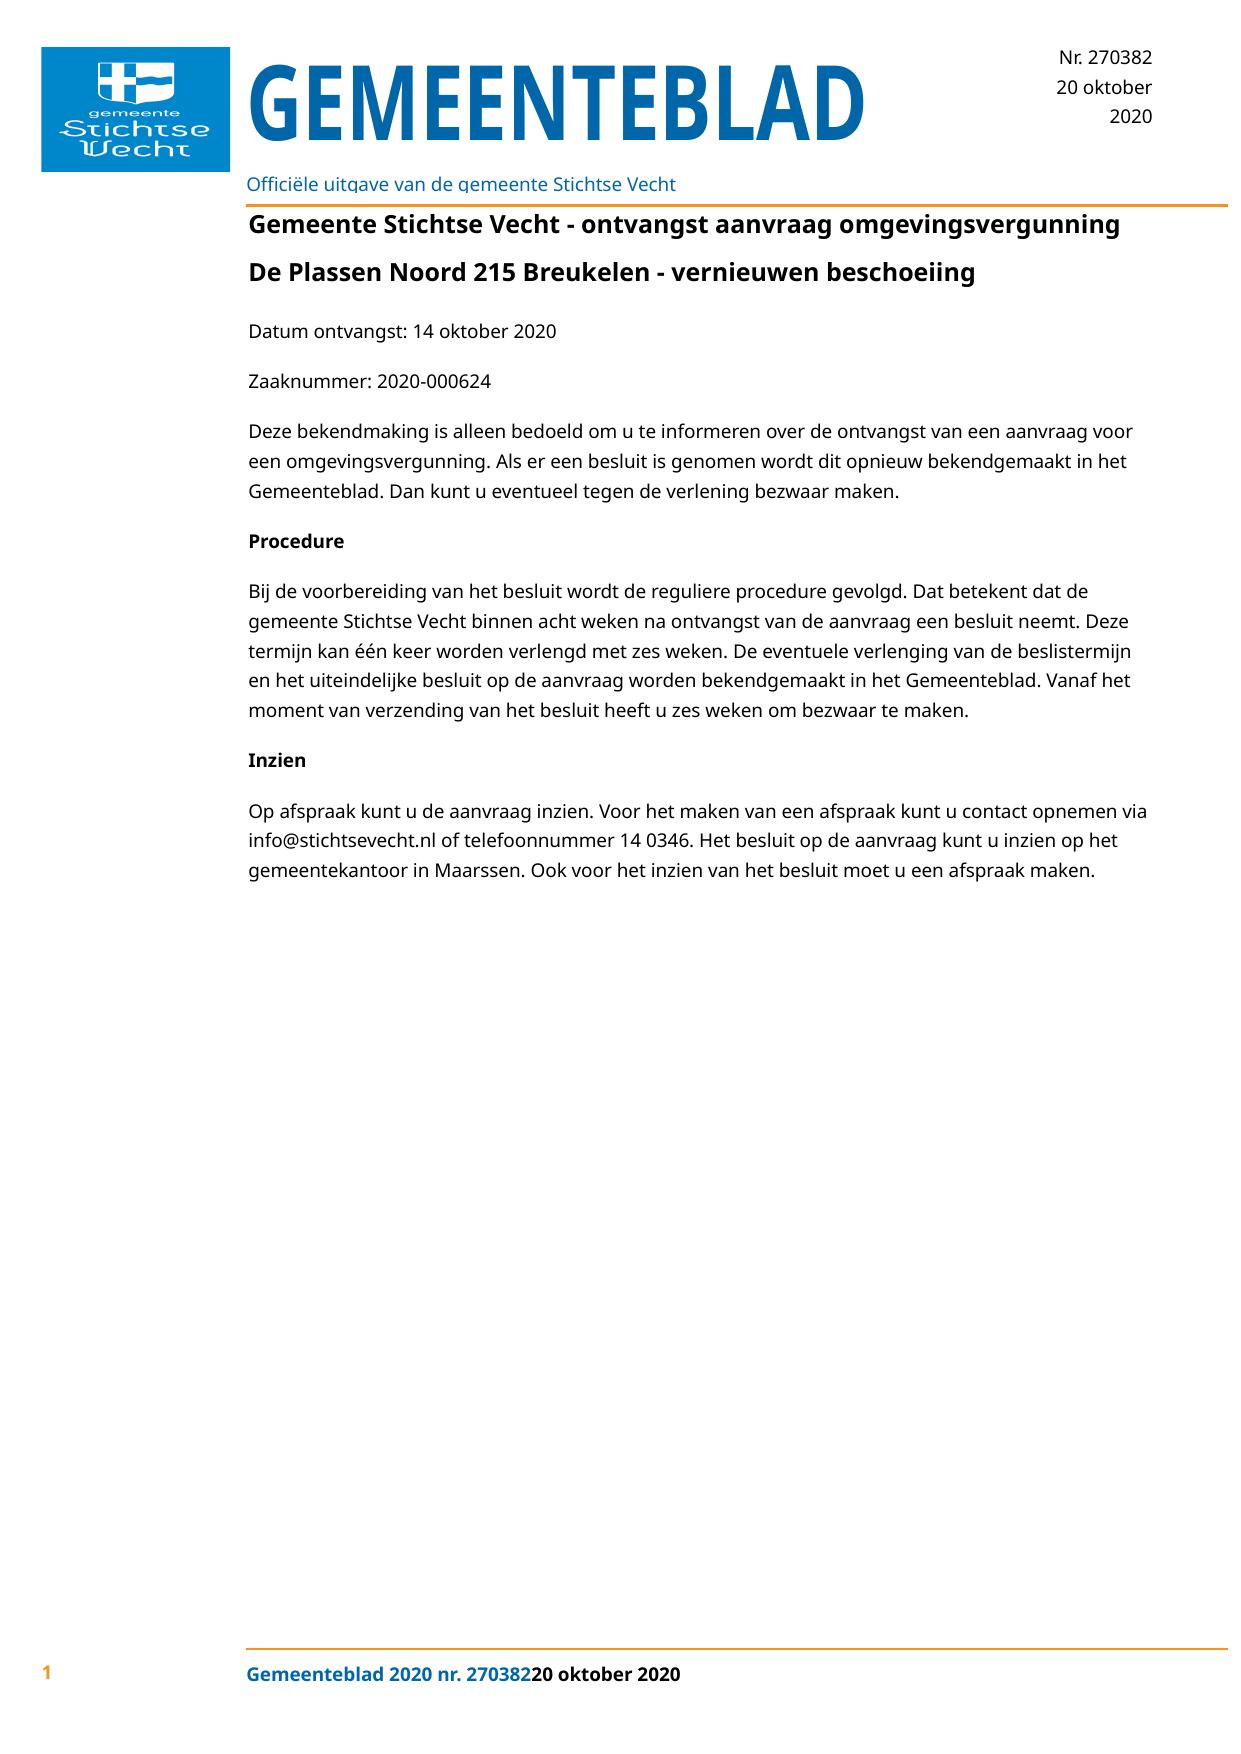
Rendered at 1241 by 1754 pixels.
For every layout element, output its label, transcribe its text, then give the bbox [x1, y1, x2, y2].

picture [137, 63, 174, 103]
text Zaaknummer: 2020-000624 [248, 368, 1152, 394]
text Datum ontvangst: 14 oktober 2020 [248, 318, 1152, 344]
picture [99, 63, 135, 101]
text Deze bekendmaking is alleen bedoeld om u te informeren over de ontvangst van een aanvraag voor een omgevingsvergunning. Als er een besluit is genomen wordt dit opnieuw bekendgemaakt in het Gemeenteblad. Dan kunt u eventueel tegen de verlening bezwaar maken. [248, 419, 1152, 504]
text Bij de voorbereiding van het besluit wordt de reguliere procedure gevolgd. Dat betekent dat de gemeente Stichtse Vecht binnen acht weken na ontvangst van de aanvraag een besluit neemt. Deze termijn kan één keer worden verlengd met zes weken. De eventuele verlenging van de beslistermijn en het uiteindelijke besluit op de aanvraag worden bekendgemaakt in het Gemeenteblad. Vanaf het moment van verzending van het besluit heeft u zes weken om bezwaar te maken. [248, 579, 1152, 723]
text Procedure [248, 528, 1152, 554]
text Op afspraak kunt u de aanvraag inzien. Voor het maken van een afspraak kunt u contact opnemen via info@stichtsevecht.nl of telefoonnummer 14 0346. Het besluit op de aanvraag kunt u inzien op het gemeentekantoor in Maarssen. Ook voor het inzien van het besluit moet u een afspraak maken. [248, 798, 1152, 883]
text Gemeente Stichtse Vecht - ontvangst aanvraag omgevingsvergunning De Plassen Noord 215 Breukelen - vernieuwen beschoeiing [248, 207, 1152, 288]
text Inzien [248, 747, 1152, 773]
